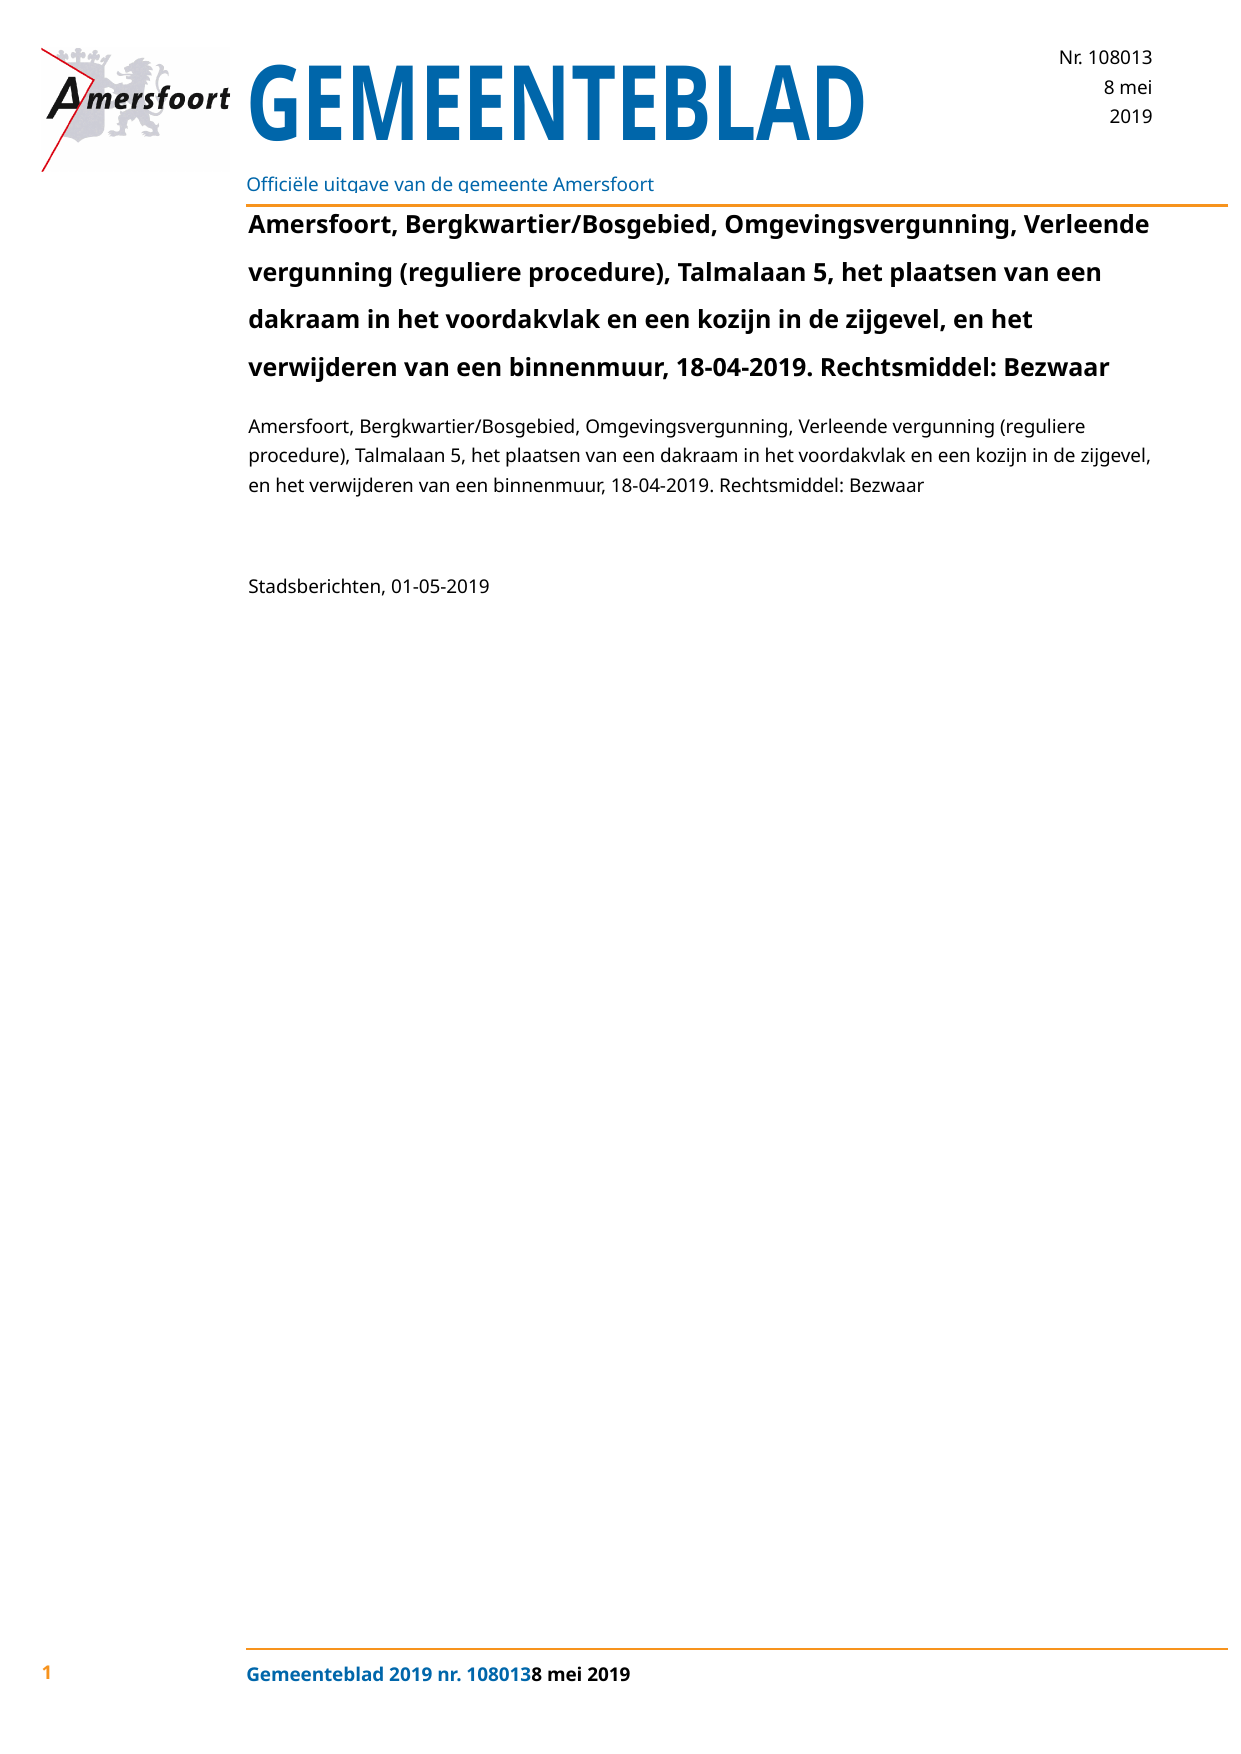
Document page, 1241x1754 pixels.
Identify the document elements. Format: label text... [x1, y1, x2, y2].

text Amersfoort, Bergkwartier/Bosgebied, Omgevingsvergunning, Verleende vergunning (reguliere procedure), Talmalaan 5, het plaatsen van een dakraam in het voordakvlak en een kozijn in de zijgevel, en het verwijderen van een binnenmuur, 18-04-2019. Rechtsmiddel: Bezwaar [248, 413, 1152, 498]
text Amersfoort, Bergkwartier/Bosgebied, Omgevingsvergunning, Verleende vergunning (reguliere procedure), Talmalaan 5, het plaatsen van een dakraam in het voordakvlak en een kozijn in de zijgevel, en het verwijderen van een binnenmuur, 18-04-2019. Rechtsmiddel: Bezwaar [248, 207, 1152, 384]
picture [41, 47, 231, 172]
text Stadsberichten, 01-05-2019 [248, 573, 1152, 599]
